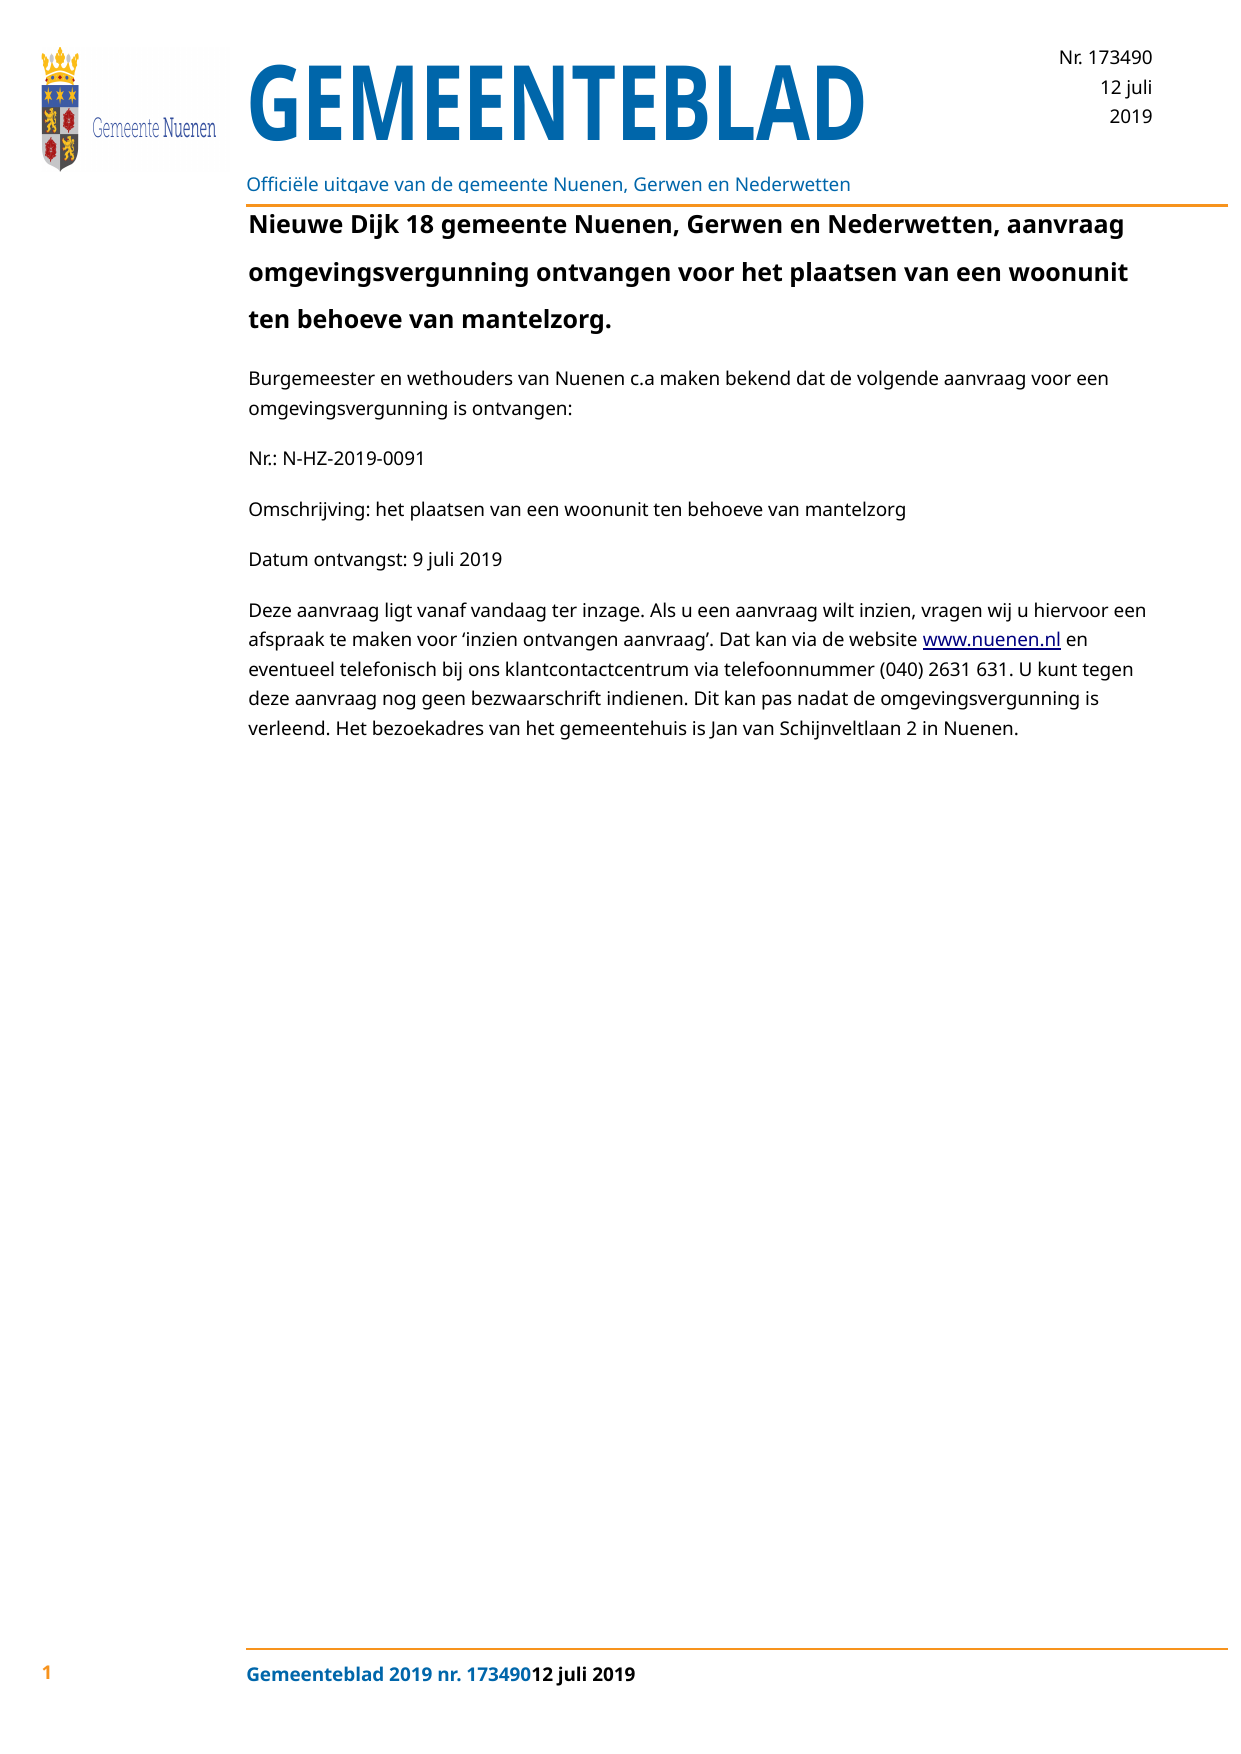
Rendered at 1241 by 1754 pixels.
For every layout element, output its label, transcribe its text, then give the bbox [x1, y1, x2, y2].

text Omschrijving: het plaatsen van een woonunit ten behoeve van mantelzorg [248, 496, 1152, 522]
text Datum ontvangst: 9 juli 2019 [248, 546, 1152, 572]
text Burgemeester en wethouders van Nuenen c.a maken bekend dat de volgende aanvraag voor een omgevingsvergunning is ontvangen: [248, 366, 1152, 421]
text Deze aanvraag ligt vanaf vandaag ter inzage. Als u een aanvraag wilt inzien, vragen wij u hiervoor een afspraak te maken voor ‘inzien ontvangen aanvraag’. Dat kan via de website www.nuenen.nl en eventueel telefonisch bij ons klantcontactcentrum via telefoonnummer (040) 2631 631. U kunt tegen deze aanvraag nog geen bezwaarschrift indienen. Dit kan pas nadat de omgevingsvergunning is verleend. Het bezoekadres van het gemeentehuis is Jan van Schijnveltlaan 2 in Nuenen. [248, 597, 1152, 741]
picture [41, 47, 231, 172]
text Nr.: N-HZ-2019-0091 [248, 446, 1152, 471]
text Nieuwe Dijk 18 gemeente Nuenen, Gerwen en Nederwetten, aanvraag omgevingsvergunning ontvangen voor het plaatsen van een woonunit ten behoeve van mantelzorg. [248, 207, 1152, 336]
